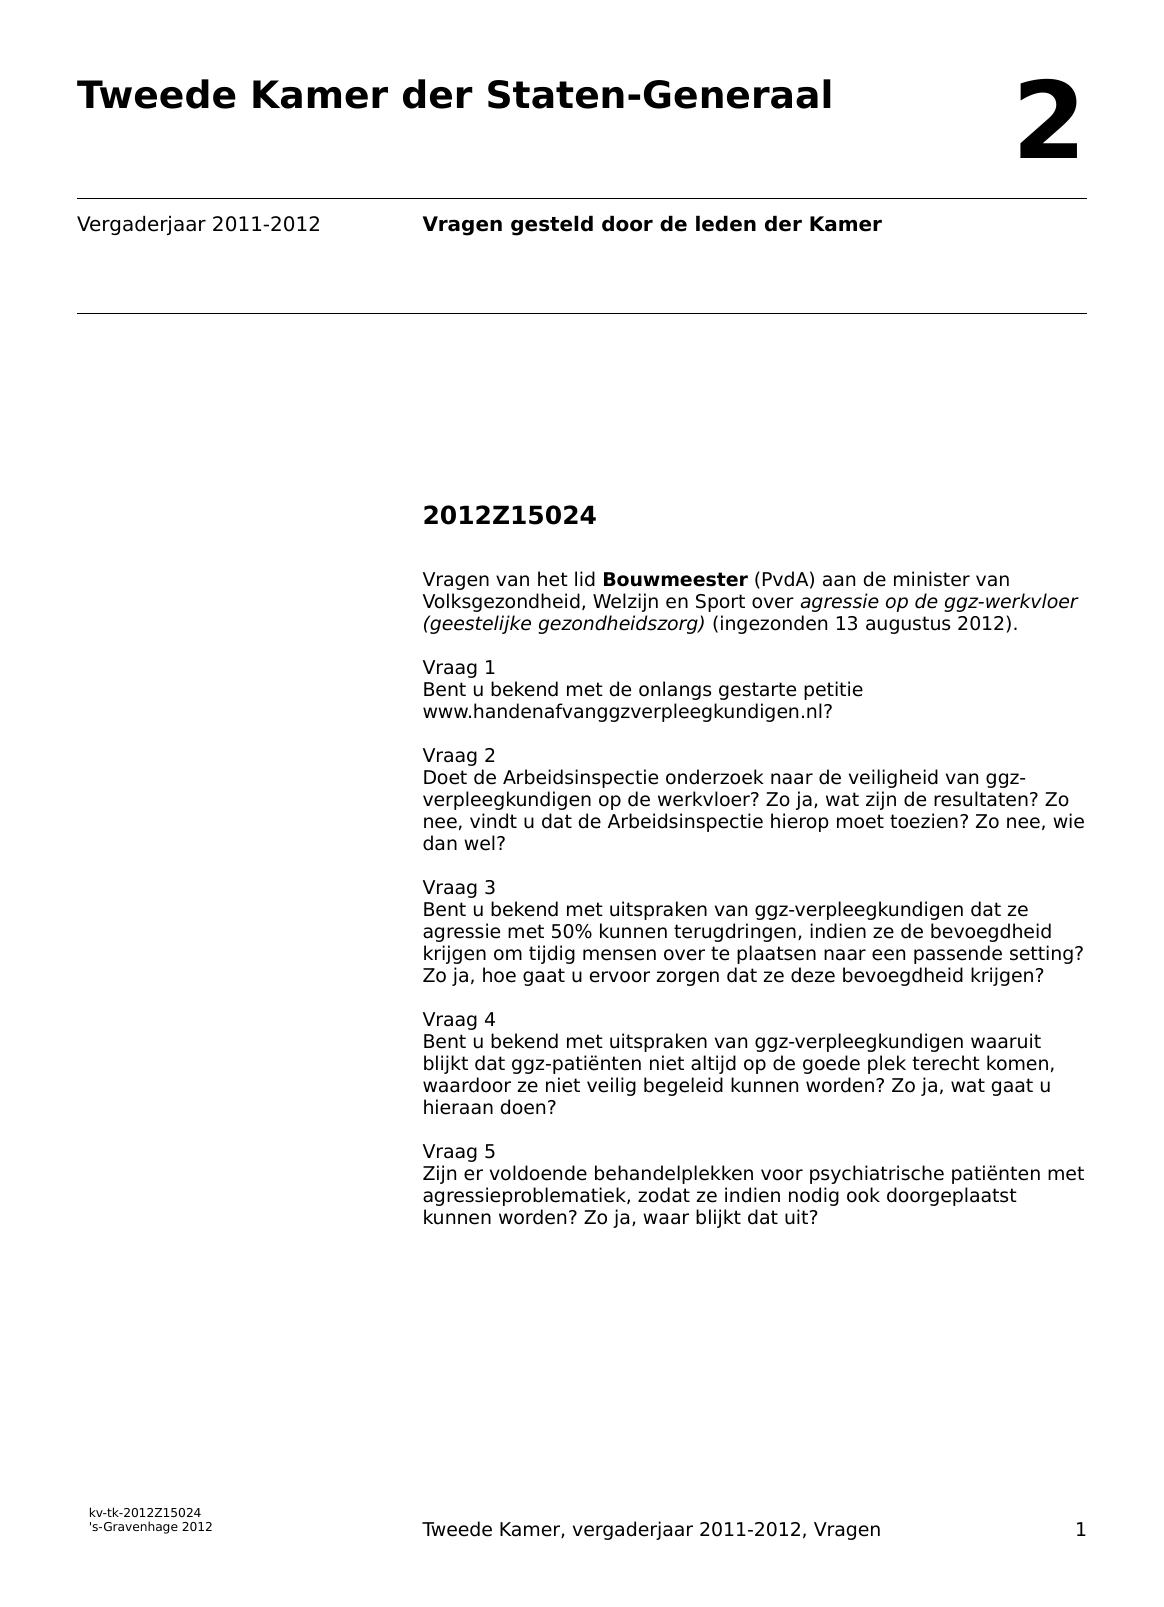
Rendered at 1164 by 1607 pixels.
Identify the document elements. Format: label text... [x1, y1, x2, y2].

text Zijn er voldoende behandelplekken voor psychiatrische patiënten met agressieproblematiek, zodat ze indien nodig ook doorgeplaatst kunnen worden? Zo ja, waar blijkt dat uit? [422, 1163, 1087, 1229]
text Vraag 3 [422, 877, 1087, 899]
text Doet de Arbeidsinspectie onderzoek naar de veiligheid van ggz-verpleegkundigen op de werkvloer? Zo ja, wat zijn de resultaten? Zo nee, vindt u dat de Arbeidsinspectie hierop moet toezien? Zo nee, wie dan wel? [422, 767, 1087, 855]
text Vragen van het lid Bouwmeester (PvdA) aan de minister van Volksgezondheid, Welzijn en Sport over agressie op de ggz-werkvloer (geestelijke gezondheidszorg) (ingezonden 13 augustus 2012). [422, 569, 1087, 635]
text Bent u bekend met de onlangs gestarte petitie www.handenafvanggzverpleegkundigen.nl? [422, 679, 1087, 723]
table_header 2 [886, 59, 1087, 198]
text 's-Gravenhage 2012 [88, 1520, 323, 1534]
table_header Tweede Kamer der Staten-Generaal [77, 59, 886, 198]
text Vraag 2 [422, 745, 1087, 767]
text Vraag 1 [422, 657, 1087, 679]
text Vraag 5 [422, 1141, 1087, 1163]
text Vraag 4 [422, 1009, 1087, 1031]
table_cell Vragen gesteld door de leden der Kamer [422, 199, 1087, 313]
table_cell Vergaderjaar 2011-2012 [77, 199, 422, 313]
text 2012Z15024 [422, 501, 1087, 531]
text Bent u bekend met uitspraken van ggz-verpleegkundigen waaruit blijkt dat ggz-patiënten niet altijd op de goede plek terecht komen, waardoor ze niet veilig begeleid kunnen worden? Zo ja, wat gaat u hieraan doen? [422, 1031, 1087, 1119]
text kv-tk-2012Z15024 [88, 1506, 323, 1520]
text Bent u bekend met uitspraken van ggz-verpleegkundigen dat ze agressie met 50% kunnen terugdringen, indien ze de bevoegdheid krijgen om tijdig mensen over te plaatsen naar een passende setting? Zo ja, hoe gaat u ervoor zorgen dat ze deze bevoegdheid krijgen? [422, 899, 1087, 987]
